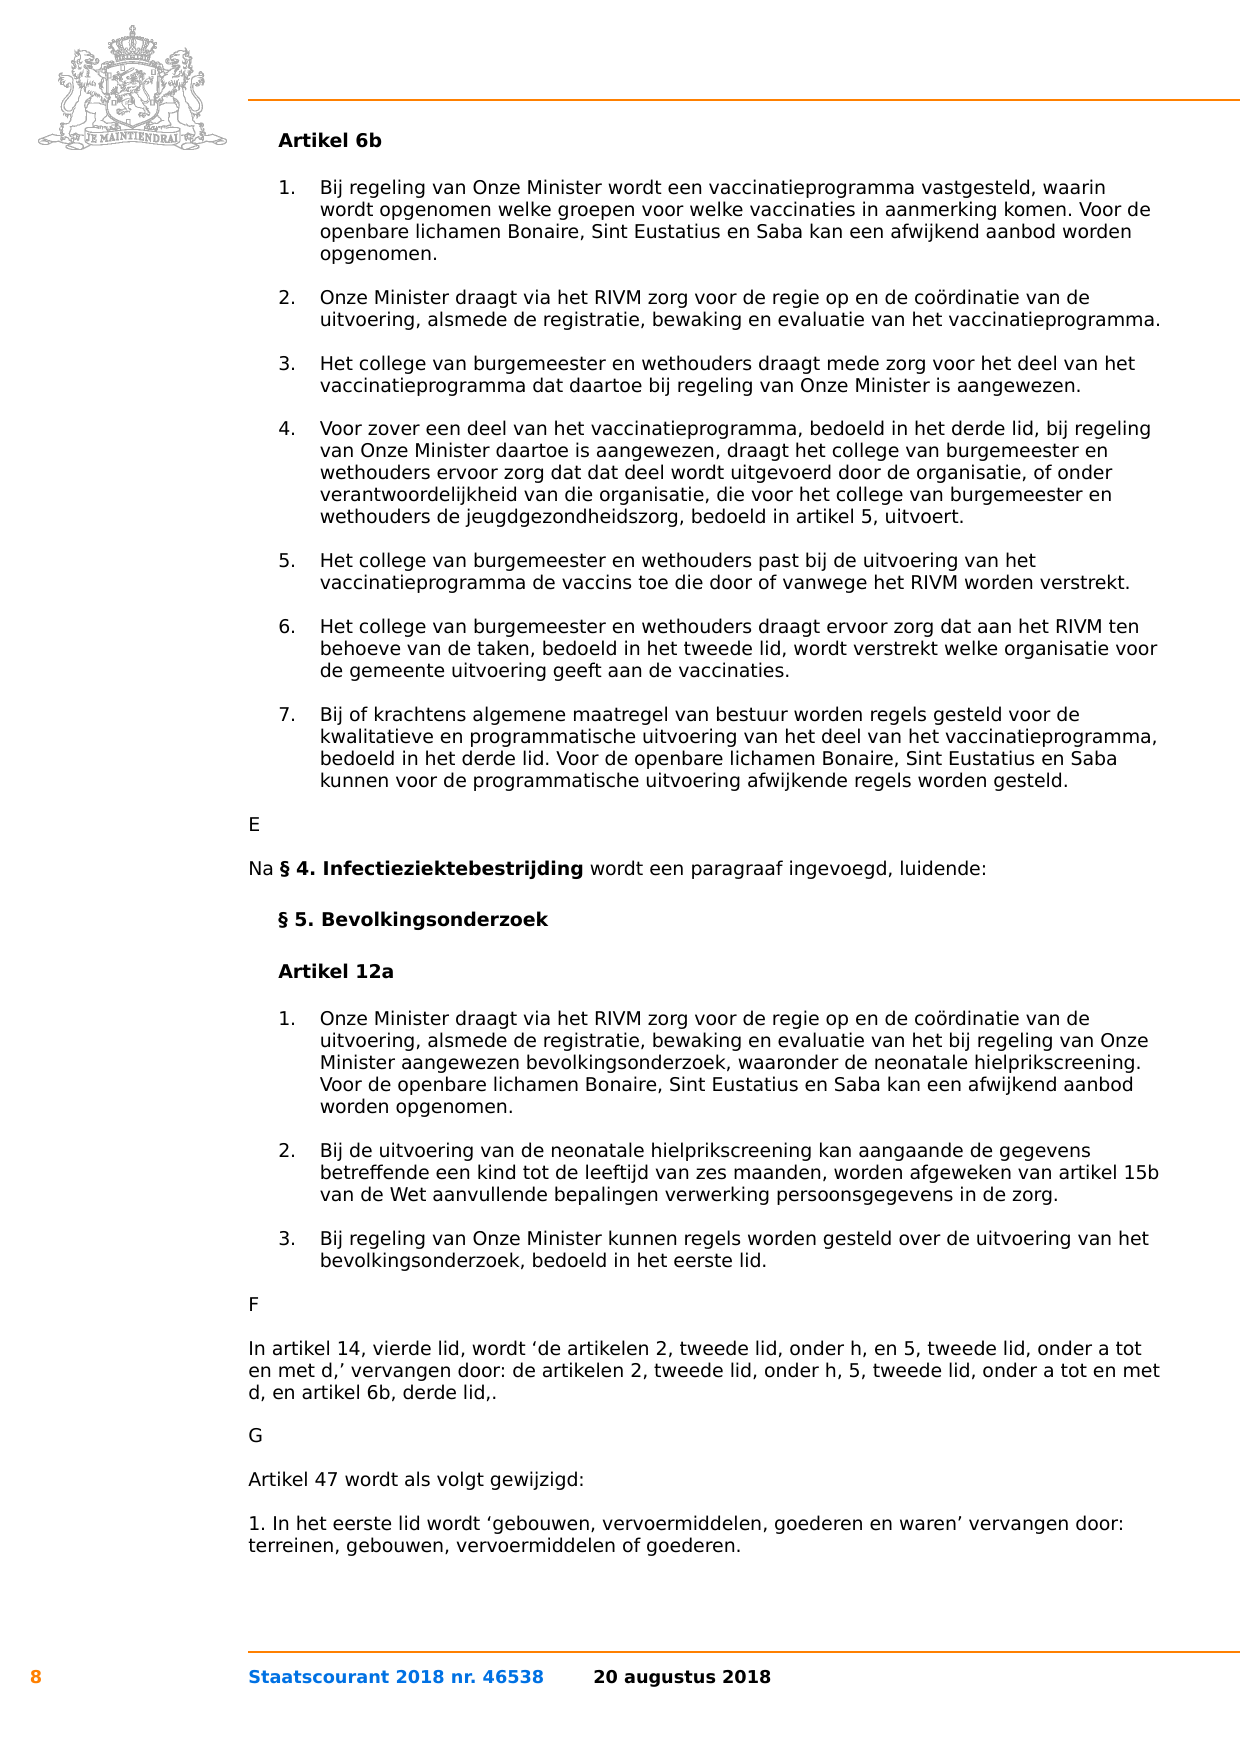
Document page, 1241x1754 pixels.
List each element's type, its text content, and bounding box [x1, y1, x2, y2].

text Na § 4. Infectieziektebestrijding wordt een paragraaf ingevoegd, luidende: [248, 857, 1163, 879]
subtitle Artikel 6b [278, 130, 1163, 152]
text 3. Het college van burgemeester en wethouders draagt mede zorg voor het deel van het vaccinatieprogramma dat daartoe bij regeling van Onze Minister is aangewezen. [278, 352, 1163, 396]
text E [248, 813, 1163, 836]
text 4. Voor zover een deel van het vaccinatieprogramma, bedoeld in het derde lid, bij regeling van Onze Minister daartoe is aangewezen, draagt het college van burgemeester en wethouders ervoor zorg dat dat deel wordt uitgevoerd door de organisatie, of onder verantwoordelijkheid van die organisatie, die voor het college van burgemeester en wethouders de jeugdgezondheidszorg, bedoeld in artikel 5, uitvoert. [278, 418, 1163, 528]
text 5. Het college van burgemeester en wethouders past bij de uitvoering van het vaccinatieprogramma de vaccins toe die door of vanwege het RIVM worden verstrekt. [278, 550, 1163, 594]
text 1. Bij regeling van Onze Minister wordt een vaccinatieprogramma vastgesteld, waarin wordt opgenomen welke groepen voor welke vaccinaties in aanmerking komen. Voor de openbare lichamen Bonaire, Sint Eustatius en Saba kan een afwijkend aanbod worden opgenomen. [278, 177, 1163, 265]
text 2. Bij de uitvoering van de neonatale hielprikscreening kan aangaande de gegevens betreffende een kind tot de leeftijd van zes maanden, worden afgeweken van artikel 15b van de Wet aanvullende bepalingen verwerking persoonsgegevens in de zorg. [278, 1140, 1163, 1206]
text F [248, 1294, 1163, 1316]
text G [248, 1425, 1163, 1447]
text 2. Onze Minister draagt via het RIVM zorg voor de regie op en de coördinatie van de uitvoering, alsmede de registratie, bewaking en evaluatie van het vaccinatieprogramma. [278, 287, 1163, 331]
text Artikel 47 wordt als volgt gewijzigd: [248, 1469, 1163, 1491]
text 7. Bij of krachtens algemene maatregel van bestuur worden regels gesteld voor de kwalitatieve en programmatische uitvoering van het deel van het vaccinatieprogramma, bedoeld in het derde lid. Voor de openbare lichamen Bonaire, Sint Eustatius en Saba kunnen voor de programmatische uitvoering afwijkende regels worden gesteld. [278, 704, 1163, 792]
text 6. Het college van burgemeester en wethouders draagt ervoor zorg dat aan het RIVM ten behoeve van de taken, bedoeld in het tweede lid, wordt verstrekt welke organisatie voor de gemeente uitvoering geeft aan de vaccinaties. [278, 616, 1163, 682]
text In artikel 14, vierde lid, wordt ‘de artikelen 2, tweede lid, onder h, en 5, tweede lid, onder a tot en met d,’ vervangen door: de artikelen 2, tweede lid, onder h, 5, tweede lid, onder a tot en met d, en artikel 6b, derde lid,. [248, 1338, 1163, 1403]
subtitle Artikel 12a [278, 961, 1163, 983]
subtitle § 5. Bevolkingsonderzoek [278, 909, 1163, 931]
text 1. Onze Minister draagt via het RIVM zorg voor de regie op en de coördinatie van de uitvoering, alsmede de registratie, bewaking en evaluatie van het bij regeling van Onze Minister aangewezen bevolkingsonderzoek, waaronder de neonatale hielprikscreening. Voor de openbare lichamen Bonaire, Sint Eustatius en Saba kan een afwijkend aanbod worden opgenomen. [278, 1008, 1163, 1118]
text 1. In het eerste lid wordt ‘gebouwen, vervoermiddelen, goederen en waren’ vervangen door: terreinen, gebouwen, vervoermiddelen of goederen. [248, 1513, 1163, 1557]
picture [38, 25, 227, 150]
text 3. Bij regeling van Onze Minister kunnen regels worden gesteld over de uitvoering van het bevolkingsonderzoek, bedoeld in het eerste lid. [278, 1228, 1163, 1272]
